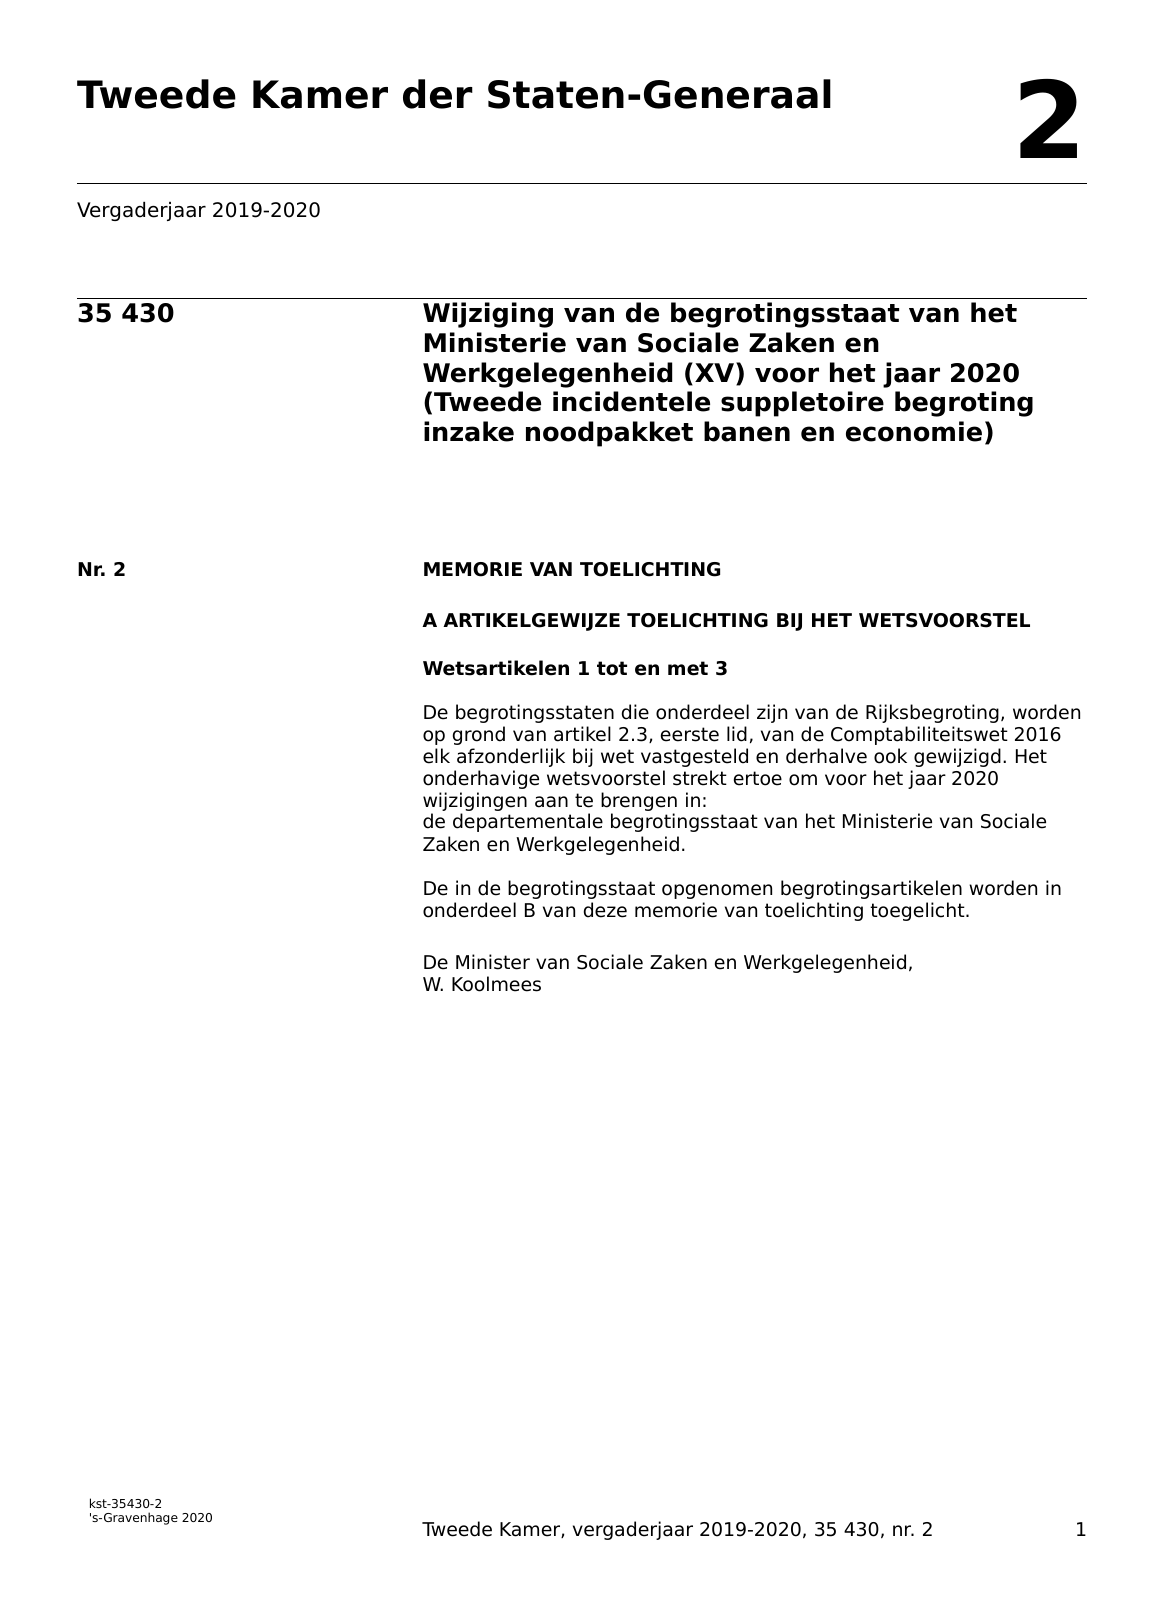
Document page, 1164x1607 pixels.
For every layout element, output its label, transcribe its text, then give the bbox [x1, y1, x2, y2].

subtitle Wetsartikelen 1 tot en met 3 [422, 657, 1087, 679]
text De begrotingsstaten die onderdeel zijn van de Rijksbegroting, worden op grond van artikel 2.3, eerste lid, van de Comptabiliteitswet 2016 elk afzonderlijk bij wet vastgesteld en derhalve ook gewijzigd. Het onderhavige wetsvoorstel strekt ertoe om voor het jaar 2020 wijzigingen aan te brengen in: [422, 702, 1087, 811]
table_header 2 [886, 59, 1087, 183]
text 's-Gravenhage 2020 [88, 1511, 323, 1525]
text De in de begrotingsstaat opgenomen begrotingsartikelen worden in onderdeel B van deze memorie van toelichting toegelicht. [422, 878, 1087, 922]
table_header Tweede Kamer der Staten-Generaal [77, 59, 886, 183]
text de departementale begrotingsstaat van het Ministerie van Sociale Zaken en Werkgelegenheid. [422, 811, 1087, 855]
subtitle 35 430 Wijziging van de begrotingsstaat van het Ministerie van Sociale Zaken en Werkgelegenheid (XV) voor het jaar 2020 (Tweede incidentele suppletoire begroting inzake noodpakket banen en economie) [77, 299, 1087, 447]
text kst-35430-2 [88, 1497, 323, 1511]
table_cell Vergaderjaar 2019-2020 [77, 184, 1087, 298]
text De Minister van Sociale Zaken en Werkgelegenheid, W. Koolmees [422, 952, 1087, 996]
subtitle A ARTIKELGEWIJZE TOELICHTING BIJ HET WETSVOORSTEL [422, 610, 1087, 632]
subtitle Nr. 2 MEMORIE VAN TOELICHTING [77, 558, 1087, 580]
